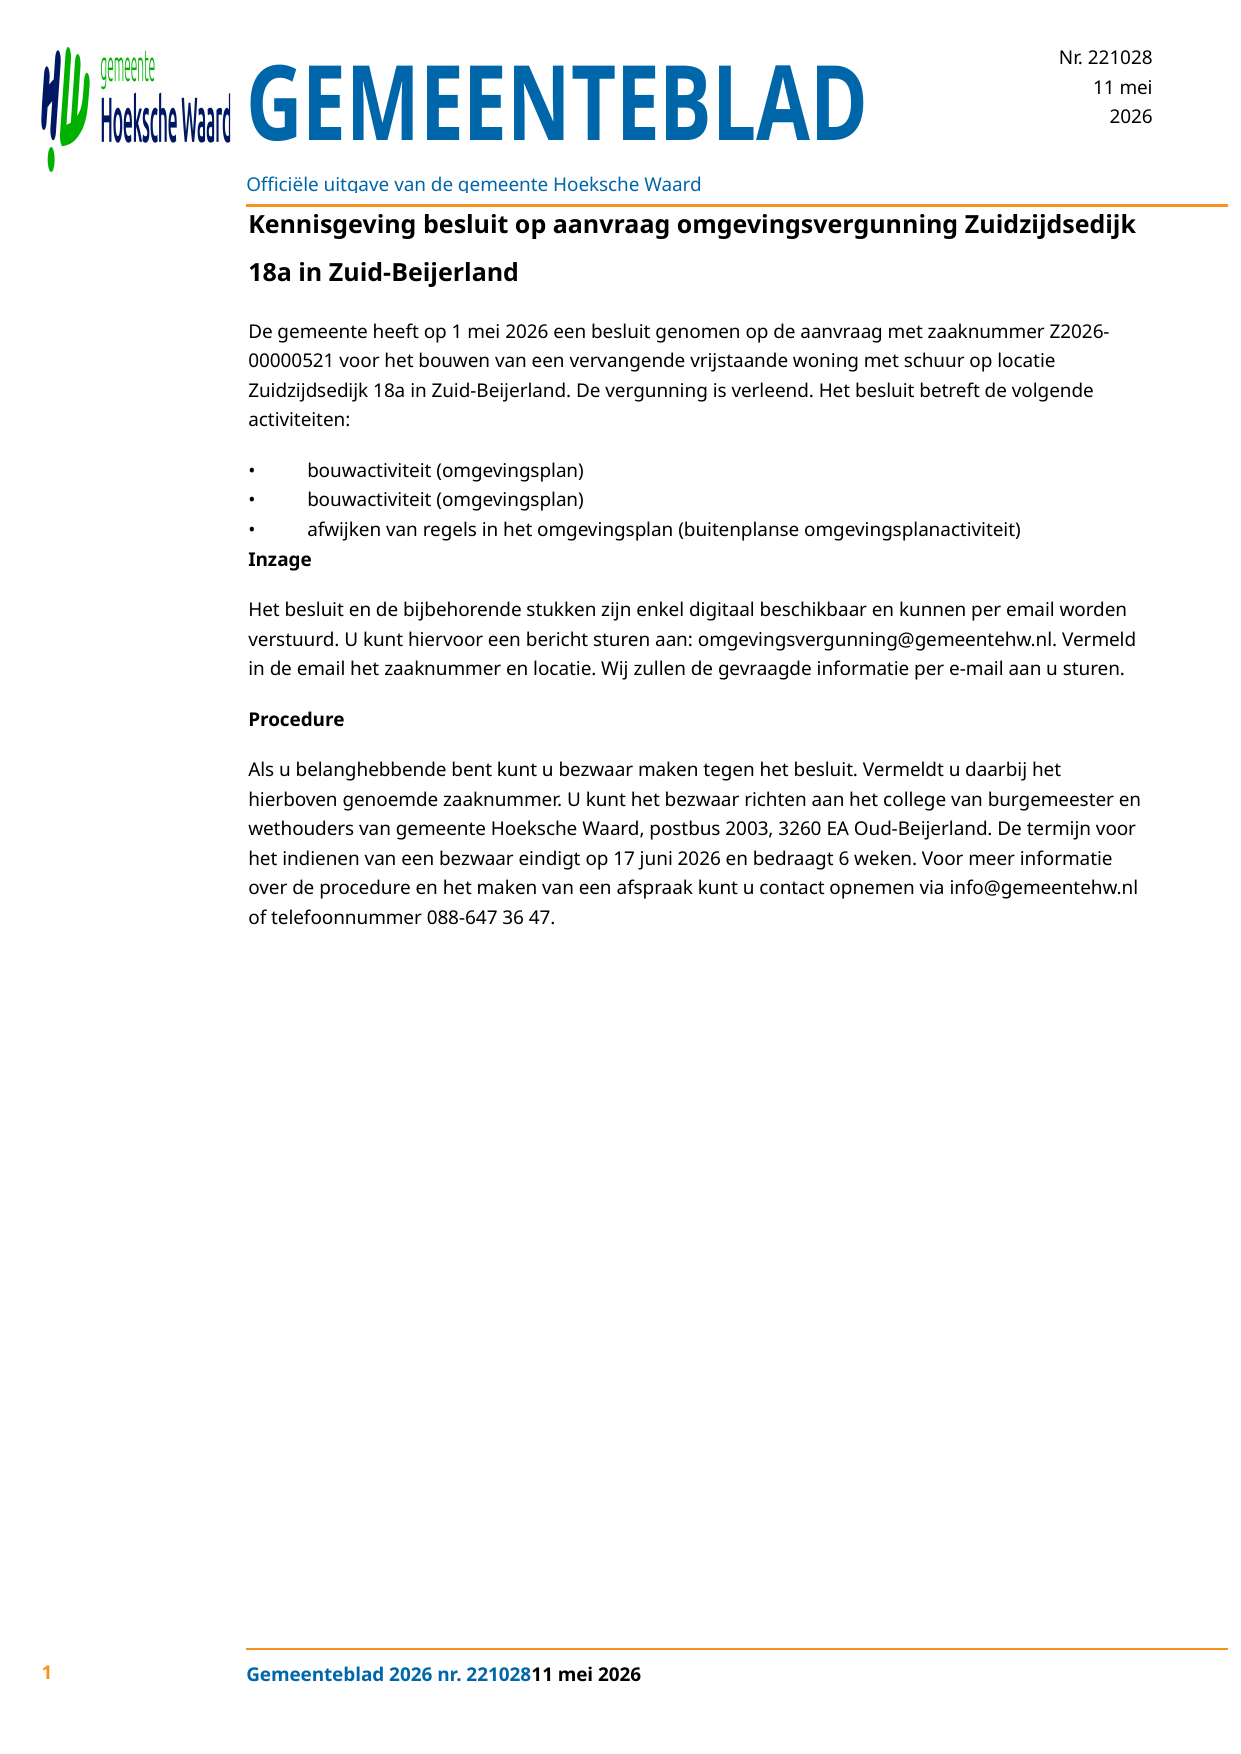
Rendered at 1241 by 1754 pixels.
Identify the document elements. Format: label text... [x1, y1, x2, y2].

picture [41, 47, 231, 172]
text Inzage [248, 546, 1152, 572]
list bouwactiviteit (omgevingsplan) [248, 457, 1152, 483]
text Kennisgeving besluit op aanvraag omgevingsvergunning Zuidzijdsedijk 18a in Zuid-Beijerland [248, 207, 1152, 288]
text Procedure [248, 706, 1152, 732]
text De gemeente heeft op 1 mei 2026 een besluit genomen op de aanvraag met zaaknummer Z2026-00000521 voor het bouwen van een vervangende vrijstaande woning met schuur op locatie Zuidzijdsedijk 18a in Zuid-Beijerland. De vergunning is verleend. Het besluit betreft de volgende activiteiten: [248, 318, 1152, 432]
list bouwactiviteit (omgevingsplan) [248, 487, 1152, 512]
list afwijken van regels in het omgevingsplan (buitenplanse omgevingsplanactiviteit) [248, 516, 1152, 542]
text Het besluit en de bijbehorende stukken zijn enkel digitaal beschikbaar en kunnen per email worden verstuurd. U kunt hiervoor een bericht sturen aan: omgevingsvergunning@gemeentehw.nl. Vermeld in de email het zaaknummer en locatie. Wij zullen de gevraagde informatie per e-mail aan u sturen. [248, 596, 1152, 681]
text Als u belanghebbende bent kunt u bezwaar maken tegen het besluit. Vermeldt u daarbij het hierboven genoemde zaaknummer. U kunt het bezwaar richten aan het college van burgemeester en wethouders van gemeente Hoeksche Waard, postbus 2003, 3260 EA Oud-Beijerland. De termijn voor het indienen van een bezwaar eindigt op 17 juni 2026 en bedraagt 6 weken. Voor meer informatie over de procedure en het maken van een afspraak kunt u contact opnemen via info@gemeentehw.nl of telefoonnummer 088-647 36 47. [248, 756, 1152, 930]
